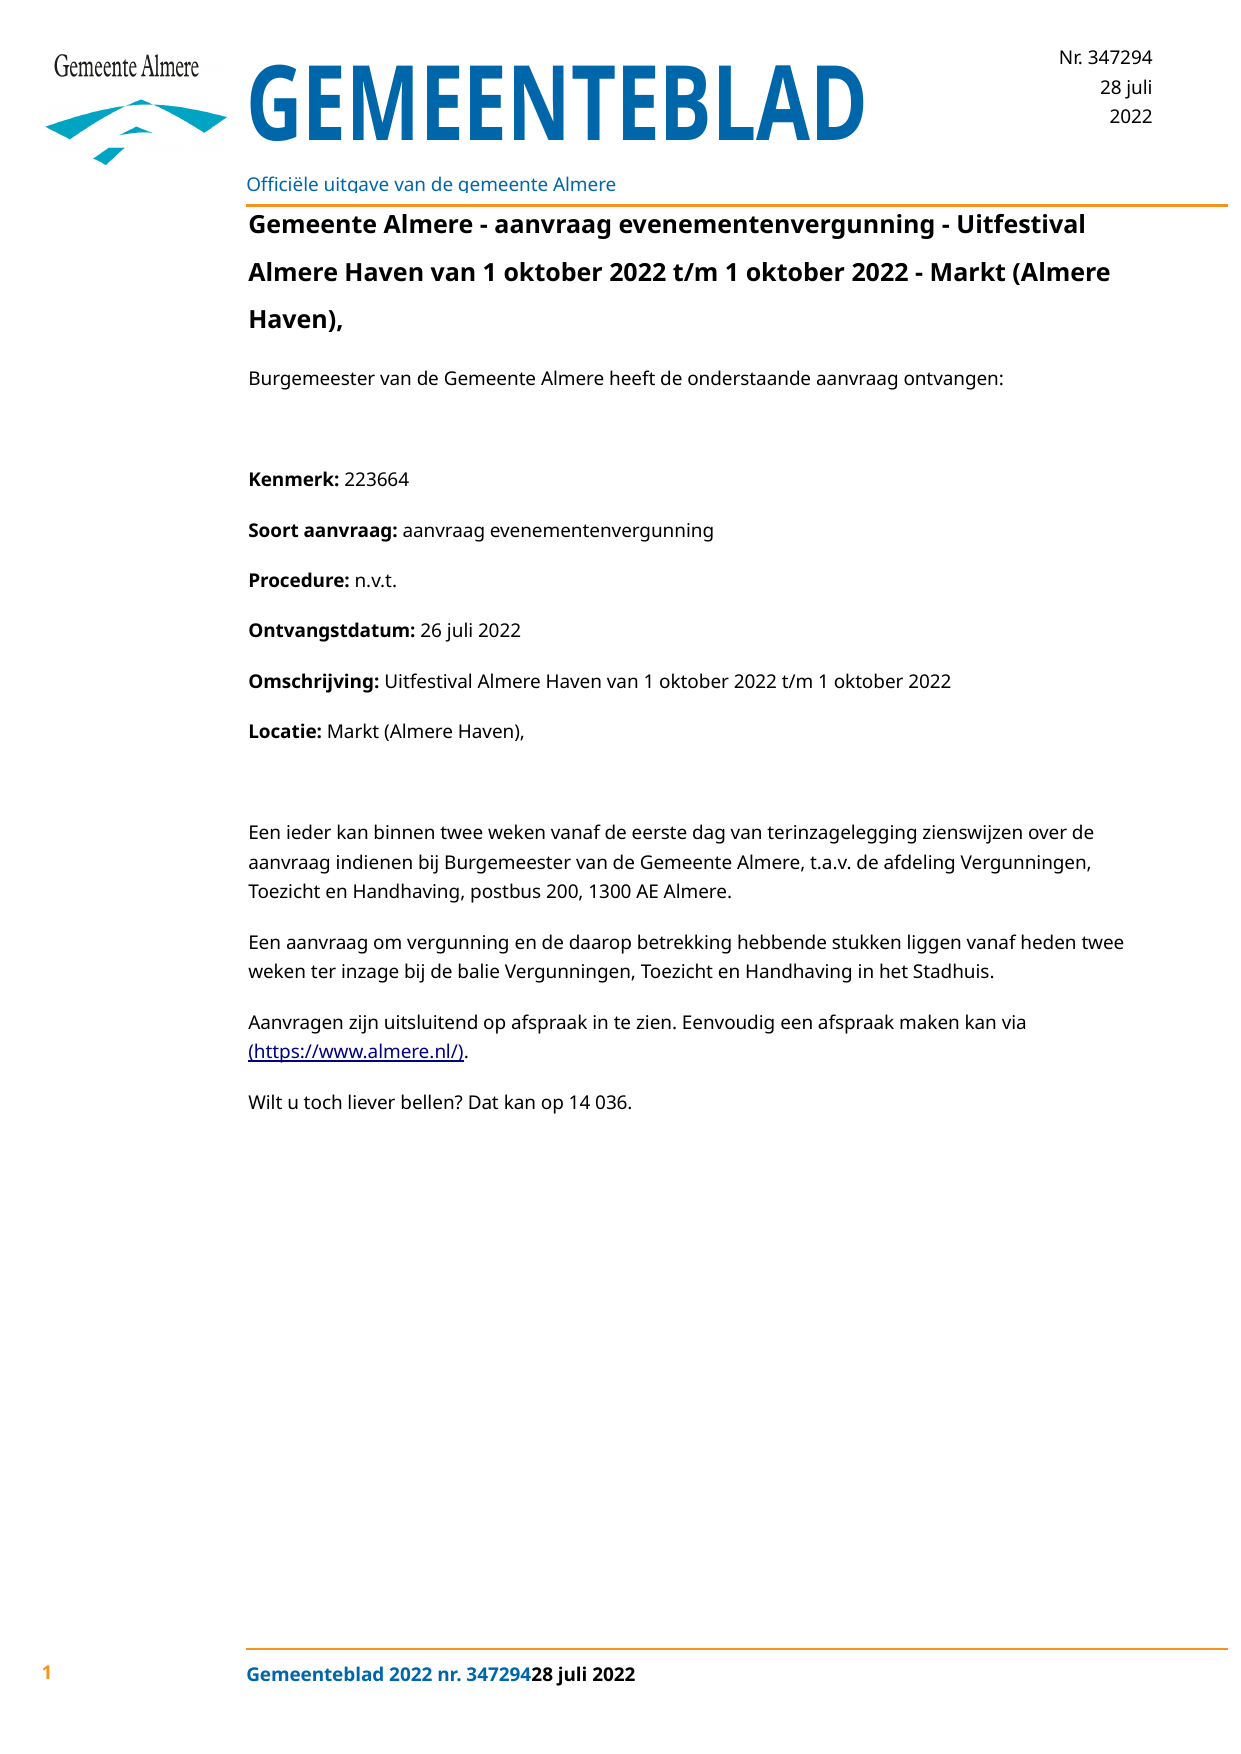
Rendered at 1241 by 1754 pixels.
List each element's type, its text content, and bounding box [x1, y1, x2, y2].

text Locatie: Markt (Almere Haven), [248, 718, 1152, 744]
text Aanvragen zijn uitsluitend op afspraak in te zien. Eenvoudig een afspraak maken kan via (https://www.almere.nl/). [248, 1009, 1152, 1064]
text Een ieder kan binnen twee weken vanaf de eerste dag van terinzagelegging zienswijzen over de aanvraag indienen bij Burgemeester van de Gemeente Almere, t.a.v. de afdeling Vergunningen, Toezicht en Handhaving, postbus 200, 1300 AE Almere. [248, 819, 1152, 904]
text Ontvangstdatum: 26 juli 2022 [248, 618, 1152, 643]
text Gemeente Almere - aanvraag evenementenvergunning - Uitfestival Almere Haven van 1 oktober 2022 t/m 1 oktober 2022 - Markt (Almere Haven), [248, 207, 1152, 336]
text Soort aanvraag: aanvraag evenementenvergunning [248, 517, 1152, 542]
text Burgemeester van de Gemeente Almere heeft de onderstaande aanvraag ontvangen: [248, 366, 1152, 391]
text Wilt u toch liever bellen? Dat kan op 14 036. [248, 1089, 1152, 1114]
text Omschrijving: Uitfestival Almere Haven van 1 oktober 2022 t/m 1 oktober 2022 [248, 668, 1152, 694]
text Procedure: n.v.t. [248, 567, 1152, 593]
picture [41, 47, 231, 172]
text Kenmerk: 223664 [248, 466, 1152, 492]
text Een aanvraag om vergunning en de daarop betrekking hebbende stukken liggen vanaf heden twee weken ter inzage bij de balie Vergunningen, Toezicht en Handhaving in het Stadhuis. [248, 929, 1152, 984]
